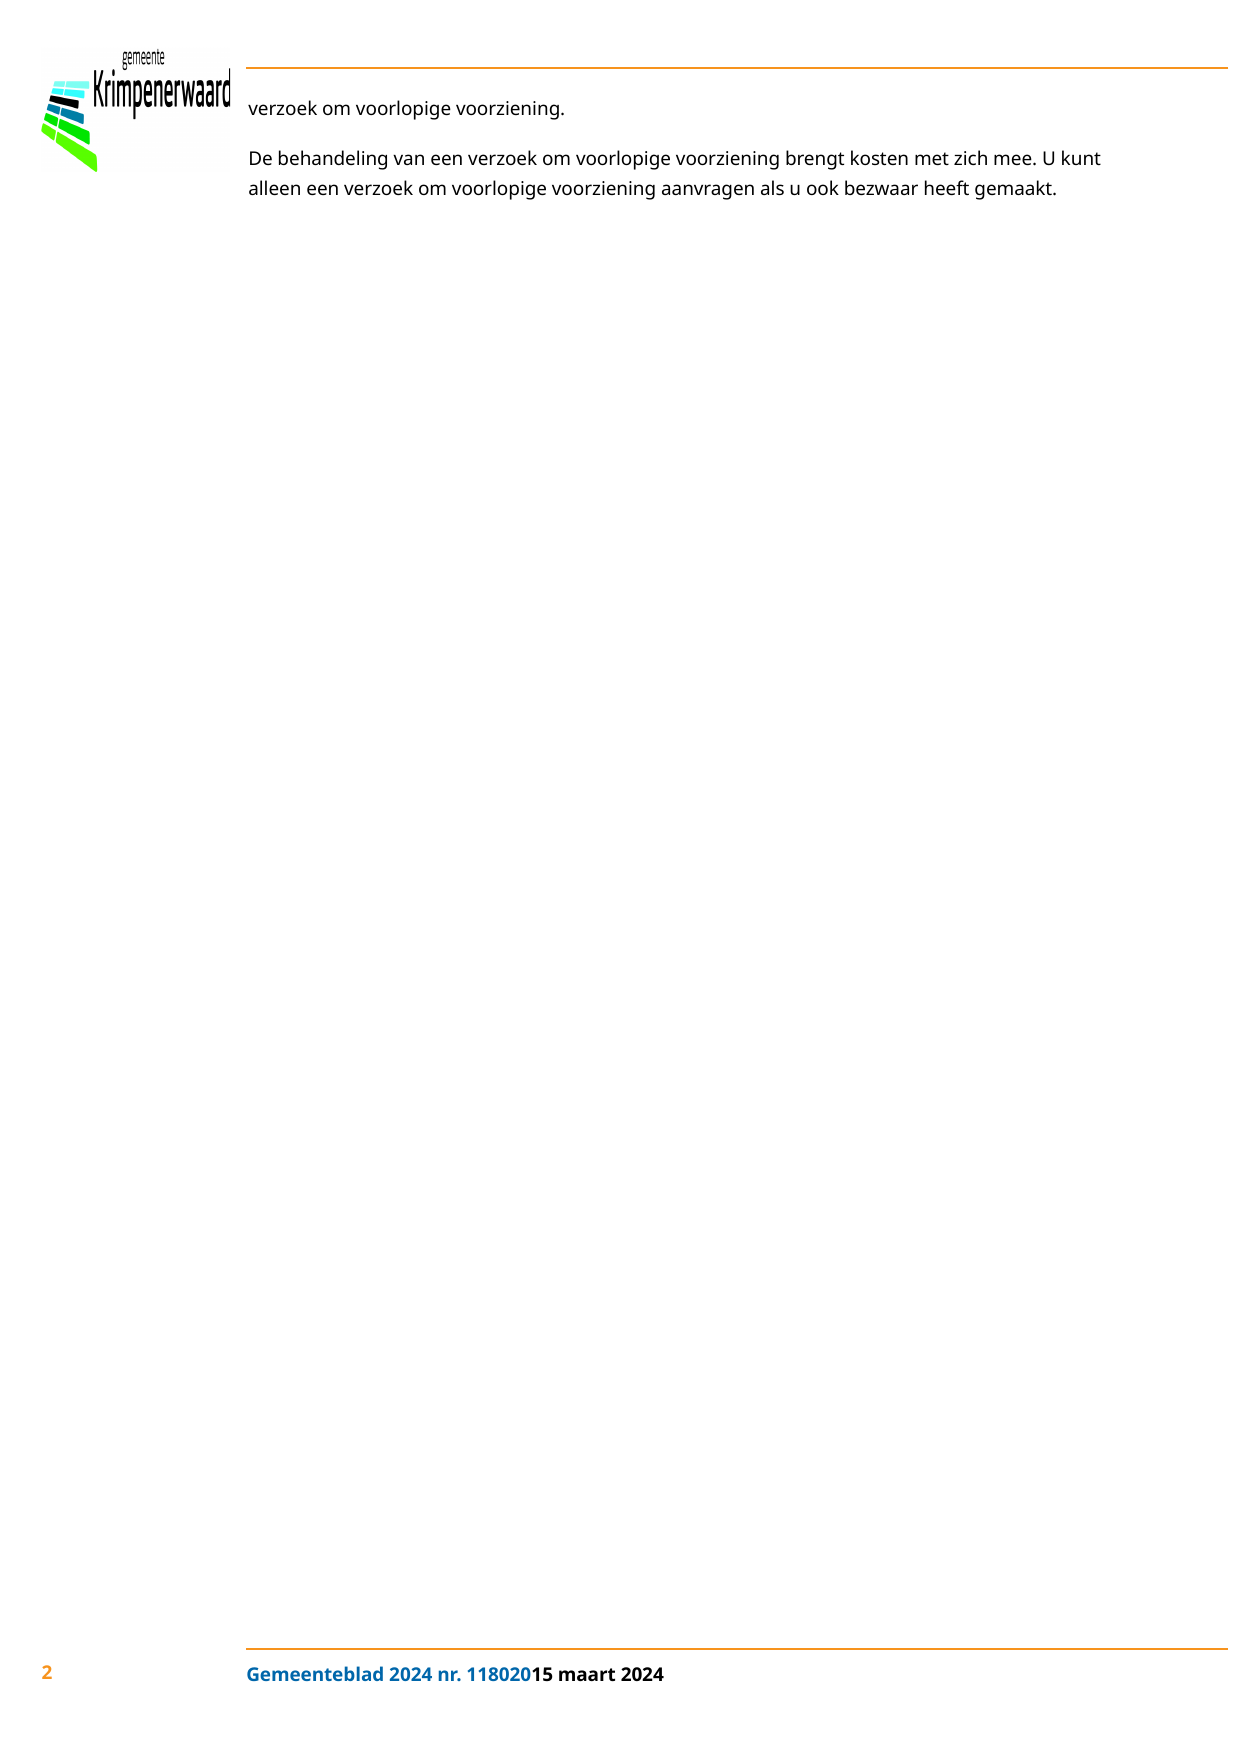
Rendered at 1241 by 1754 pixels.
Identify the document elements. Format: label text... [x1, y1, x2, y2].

text verzoek om voorlopige voorziening. [248, 95, 1152, 121]
picture [41, 47, 231, 172]
text De behandeling van een verzoek om voorlopige voorziening brengt kosten met zich mee. U kunt alleen een verzoek om voorlopige voorziening aanvragen als u ook bezwaar heeft gemaakt. [248, 145, 1152, 201]
